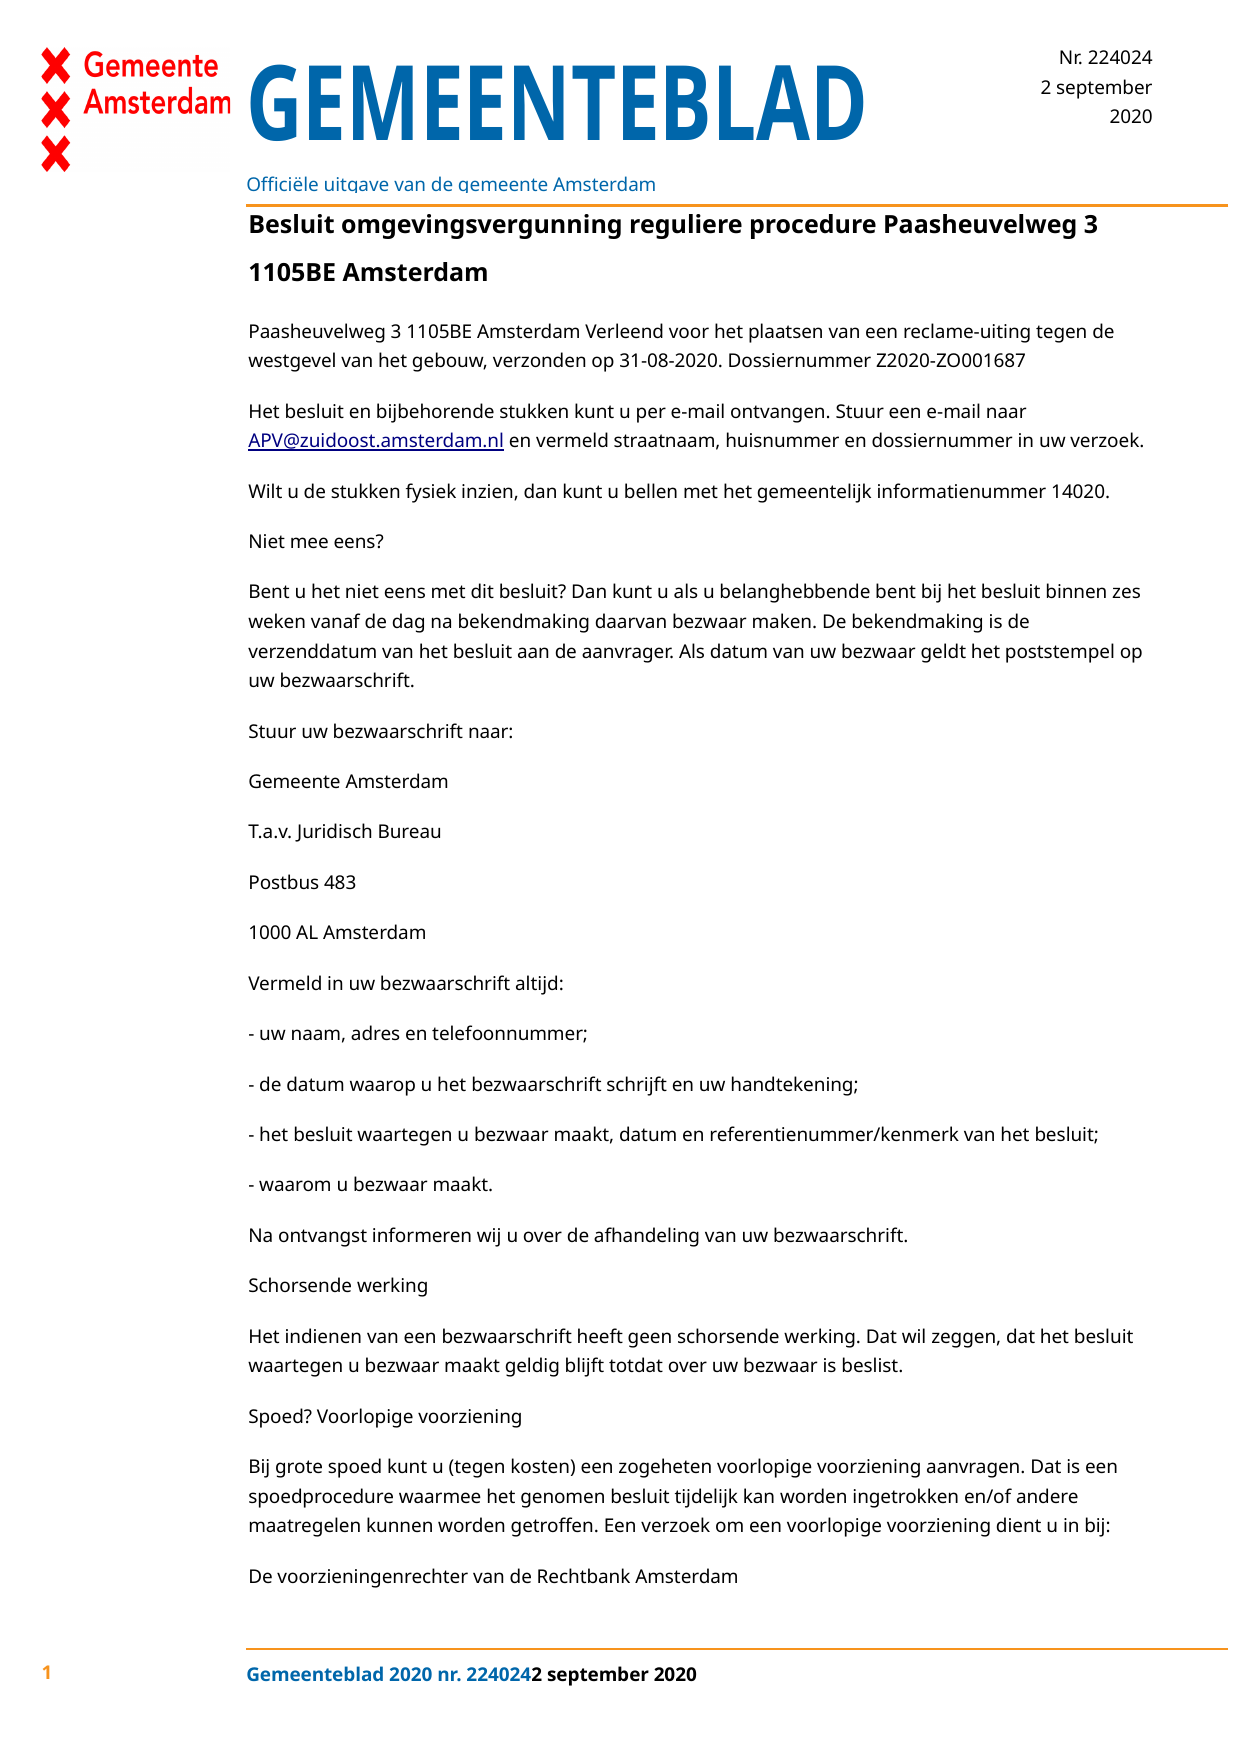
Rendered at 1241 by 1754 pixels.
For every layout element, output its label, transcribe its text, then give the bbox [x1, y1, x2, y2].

picture [41, 47, 231, 172]
text Besluit omgevingsvergunning reguliere procedure Paasheuvelweg 3 1105BE Amsterdam [248, 207, 1152, 288]
text Gemeente Amsterdam [248, 768, 1152, 794]
text Niet mee eens? [248, 528, 1152, 554]
text De voorzieningenrechter van de Rechtbank Amsterdam [248, 1563, 1152, 1589]
text Schorsende werking [248, 1272, 1152, 1298]
text - de datum waarop u het bezwaarschrift schrijft en uw handtekening; [248, 1071, 1152, 1097]
text Bent u het niet eens met dit besluit? Dan kunt u als u belanghebbende bent bij het besluit binnen zes weken vanaf de dag na bekendmaking daarvan bezwaar maken. De bekendmaking is de verzenddatum van het besluit aan de aanvrager. Als datum van uw bezwaar geldt het poststempel op uw bezwaarschrift. [248, 579, 1152, 693]
text Postbus 483 [248, 869, 1152, 895]
text Wilt u de stukken fysiek inzien, dan kunt u bellen met het gemeentelijk informatienummer 14020. [248, 478, 1152, 504]
text 1000 AL Amsterdam [248, 919, 1152, 945]
text Na ontvangst informeren wij u over de afhandeling van uw bezwaarschrift. [248, 1222, 1152, 1248]
text Spoed? Voorlopige voorziening [248, 1403, 1152, 1429]
text Paasheuvelweg 3 1105BE Amsterdam Verleend voor het plaatsen van een reclame-uiting tegen de westgevel van het gebouw, verzonden op 31-08-2020. Dossiernummer Z2020-ZO001687 [248, 318, 1152, 373]
text Bij grote spoed kunt u (tegen kosten) een zogeheten voorlopige voorziening aanvragen. Dat is een spoedprocedure waarmee het genomen besluit tijdelijk kan worden ingetrokken en/of andere maatregelen kunnen worden getroffen. Een verzoek om een voorlopige voorziening dient u in bij: [248, 1453, 1152, 1538]
text T.a.v. Juridisch Bureau [248, 819, 1152, 844]
text Het indienen van een bezwaarschrift heeft geen schorsende werking. Dat wil zeggen, dat het besluit waartegen u bezwaar maakt geldig blijft totdat over uw bezwaar is beslist. [248, 1323, 1152, 1378]
text Het besluit en bijbehorende stukken kunt u per e-mail ontvangen. Stuur een e-mail naar APV@zuidoost.amsterdam.nl en vermeld straatnaam, huisnummer en dossiernummer in uw verzoek. [248, 398, 1152, 453]
text Stuur uw bezwaarschrift naar: [248, 718, 1152, 744]
text - waarom u bezwaar maakt. [248, 1172, 1152, 1197]
text - het besluit waartegen u bezwaar maakt, datum en referentienummer/kenmerk van het besluit; [248, 1121, 1152, 1147]
text - uw naam, adres en telefoonnummer; [248, 1020, 1152, 1046]
text Vermeld in uw bezwaarschrift altijd: [248, 970, 1152, 996]
